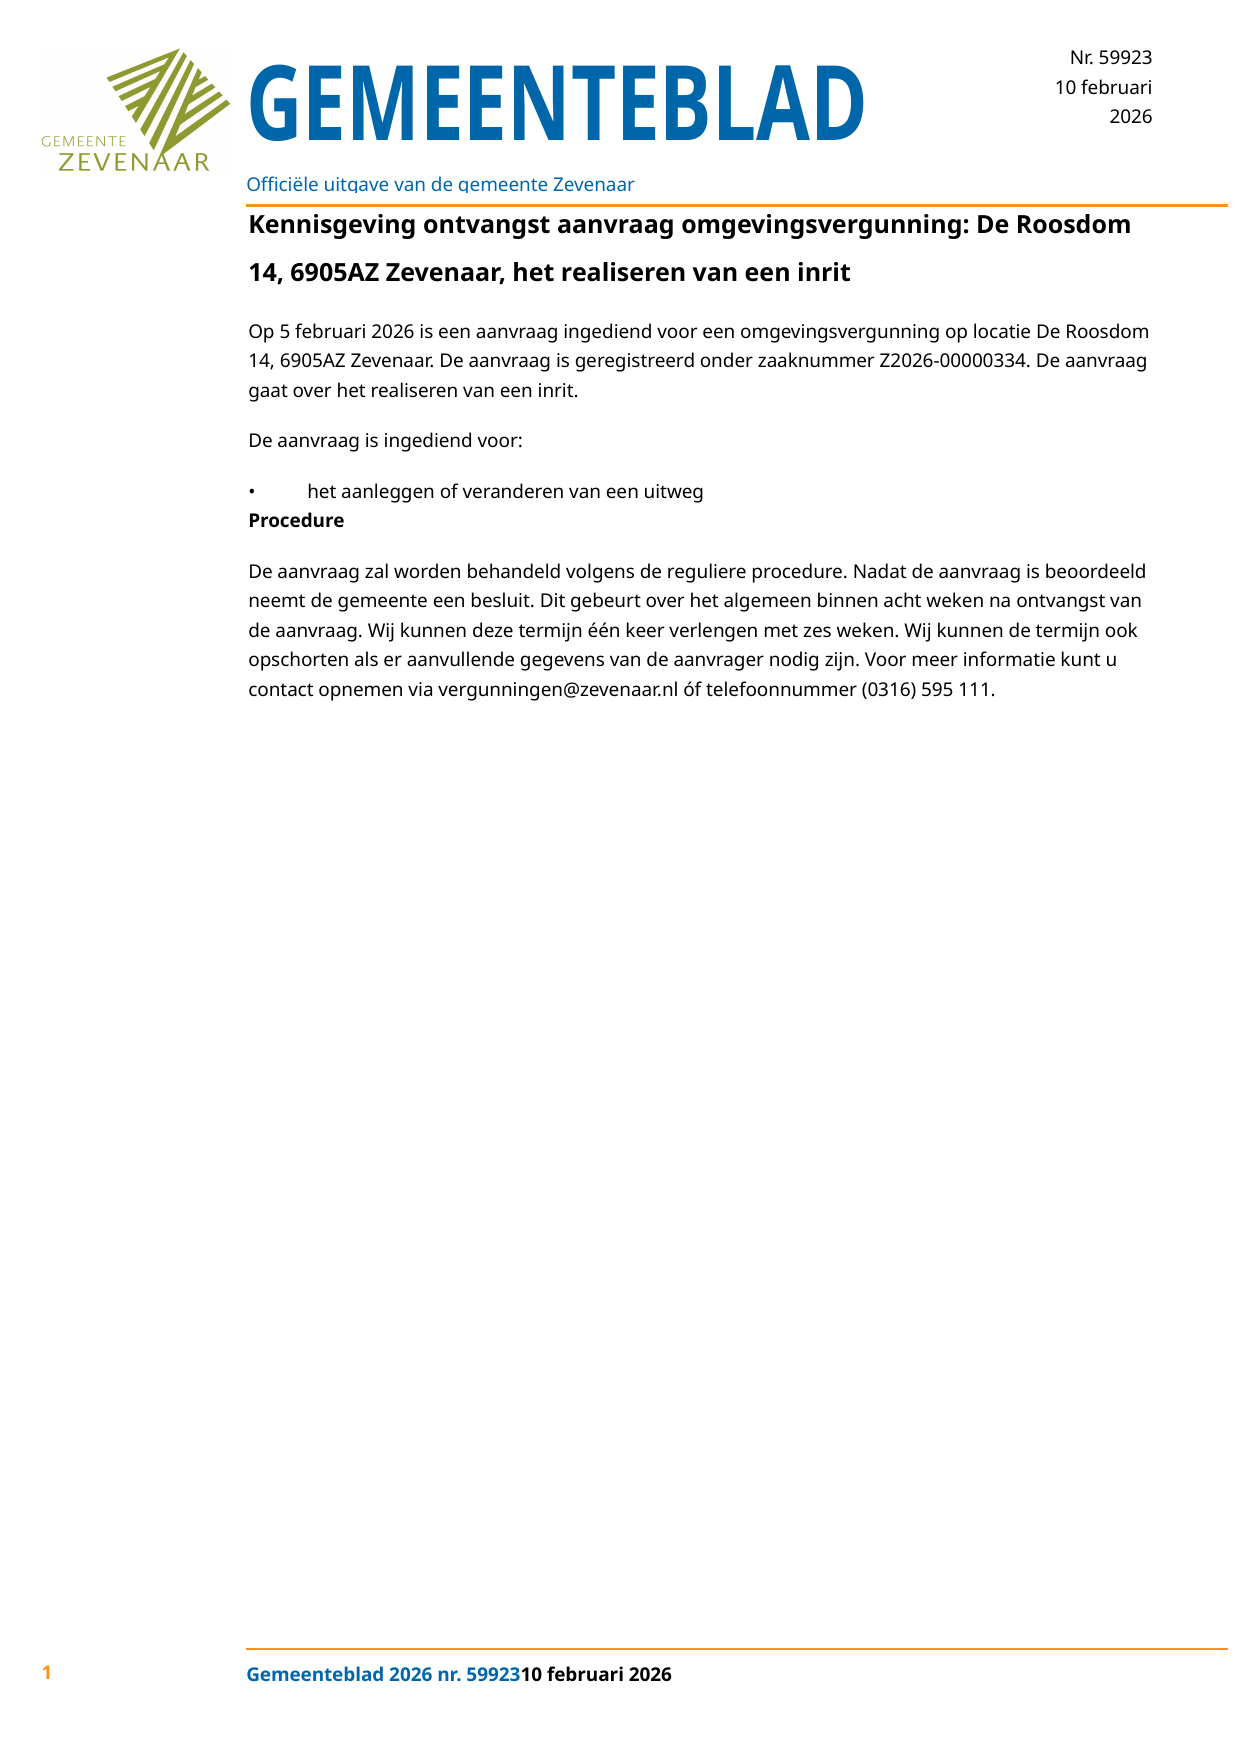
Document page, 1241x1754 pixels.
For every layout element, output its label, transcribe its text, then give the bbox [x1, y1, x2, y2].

text Kennisgeving ontvangst aanvraag omgevingsvergunning: De Roosdom 14, 6905AZ Zevenaar, het realiseren van een inrit [248, 207, 1152, 288]
text Op 5 februari 2026 is een aanvraag ingediend voor een omgevingsvergunning op locatie De Roosdom 14, 6905AZ Zevenaar. De aanvraag is geregistreerd onder zaaknummer Z2026-00000334. De aanvraag gaat over het realiseren van een inrit. [248, 318, 1152, 403]
text De aanvraag is ingediend voor: [248, 427, 1152, 453]
picture [41, 47, 231, 172]
text De aanvraag zal worden behandeld volgens de reguliere procedure. Nadat de aanvraag is beoordeeld neemt de gemeente een besluit. Dit gebeurt over het algemeen binnen acht weken na ontvangst van de aanvraag. Wij kunnen deze termijn één keer verlengen met zes weken. Wij kunnen de termijn ook opschorten als er aanvullende gegevens van de aanvrager nodig zijn. Voor meer informatie kunt u contact opnemen via vergunningen@zevenaar.nl óf telefoonnummer (0316) 595 111. [248, 558, 1152, 702]
text Procedure [248, 507, 1152, 533]
list het aanleggen of veranderen van een uitweg [248, 478, 1152, 504]
